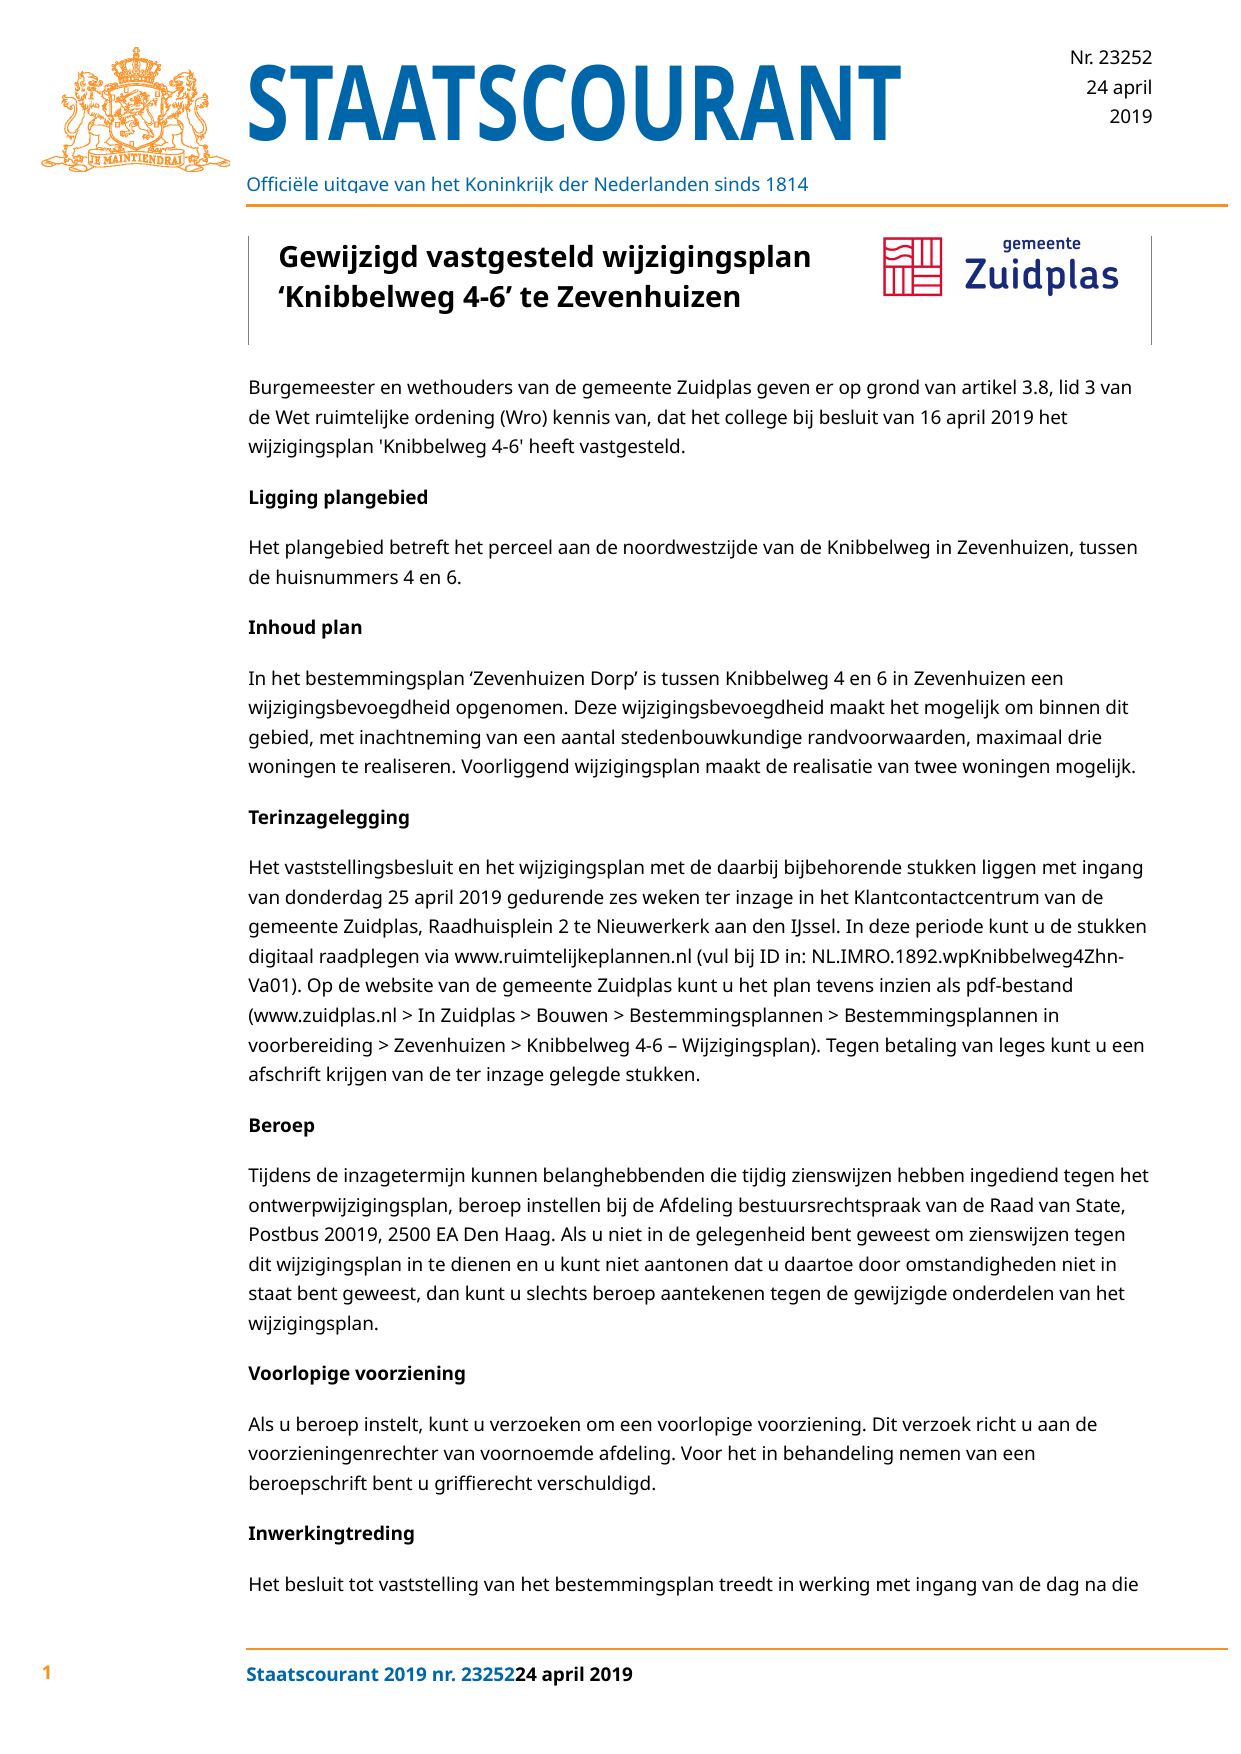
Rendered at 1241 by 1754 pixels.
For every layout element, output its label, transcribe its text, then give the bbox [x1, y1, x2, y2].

text Inwerkingtreding [248, 1521, 1152, 1546]
text Het vaststellingsbesluit en het wijzigingsplan met de daarbij bijbehorende stukken liggen met ingang van donderdag 25 april 2019 gedurende zes weken ter inzage in het Klantcontactcentrum van de gemeente Zuidplas, Raadhuisplein 2 te Nieuwerkerk aan den IJssel. In deze periode kunt u de stukken digitaal raadplegen via www.ruimtelijkeplannen.nl (vul bij ID in: NL.IMRO.1892.wpKnibbelweg4Zhn-Va01). Op de website van de gemeente Zuidplas kunt u het plan tevens inzien als pdf-bestand (www.zuidplas.nl > In Zuidplas > Bouwen > Bestemmingsplannen > Bestemmingsplannen in voorbereiding > Zevenhuizen > Knibbelweg 4-6 – Wijzigingsplan). Tegen betaling van leges kunt u een afschrift krijgen van de ter inzage gelegde stukken. [248, 854, 1152, 1087]
text Het besluit tot vaststelling van het bestemmingsplan treedt in werking met ingang van de dag na die [248, 1571, 1152, 1597]
text Terinzagelegging [248, 804, 1152, 829]
text Inhoud plan [248, 614, 1152, 640]
text In het bestemmingsplan ‘Zevenhuizen Dorp’ is tussen Knibbelweg 4 en 6 in Zevenhuizen een wijzigingsbevoegdheid opgenomen. Deze wijzigingsbevoegdheid maakt het mogelijk om binnen dit gebied, met inachtneming van een aantal stedenbouwkundige randvoorwaarden, maximaal drie woningen te realiseren. Voorliggend wijzigingsplan maakt de realisatie van twee woningen mogelijk. [248, 665, 1152, 779]
text Voorlopige voorziening [248, 1361, 1152, 1386]
text Beroep [248, 1112, 1152, 1137]
table_header [850, 236, 1151, 345]
table_header Gewijzigd vastgesteld wijzigingsplan ‘Knibbelweg 4-6’ te Zevenhuizen [249, 236, 850, 345]
text Ligging plangebied [248, 484, 1152, 509]
text Tijdens de inzagetermijn kunnen belanghebbenden die tijdig zienswijzen hebben ingediend tegen het ontwerpwijzigingsplan, beroep instellen bij de Afdeling bestuursrechtspraak van de Raad van State, Postbus 20019, 2500 EA Den Haag. Als u niet in de gelegenheid bent geweest om zienswijzen tegen dit wijzigingsplan in te dienen en u kunt niet aantonen dat u daartoe door omstandigheden niet in staat bent geweest, dan kunt u slechts beroep aantekenen tegen de gewijzigde onderdelen van het wijzigingsplan. [248, 1162, 1152, 1336]
text Als u beroep instelt, kunt u verzoeken om een voorlopige voorziening. Dit verzoek richt u aan de voorzieningenrechter van voornoemde afdeling. Voor het in behandeling nemen van een beroepschrift bent u griffierecht verschuldigd. [248, 1411, 1152, 1496]
text Het plangebied betreft het perceel aan de noordwestzijde van de Knibbelweg in Zevenhuizen, tussen de huisnummers 4 en 6. [248, 534, 1152, 589]
text Burgemeester en wethouders van de gemeente Zuidplas geven er op grond van artikel 3.8, lid 3 van de Wet ruimtelijke ordening (Wro) kennis van, dat het college bij besluit van 16 april 2019 het wijzigingsplan 'Knibbelweg 4-6' heeft vastgesteld. [248, 374, 1152, 459]
picture [41, 47, 231, 172]
picture [882, 236, 1119, 297]
